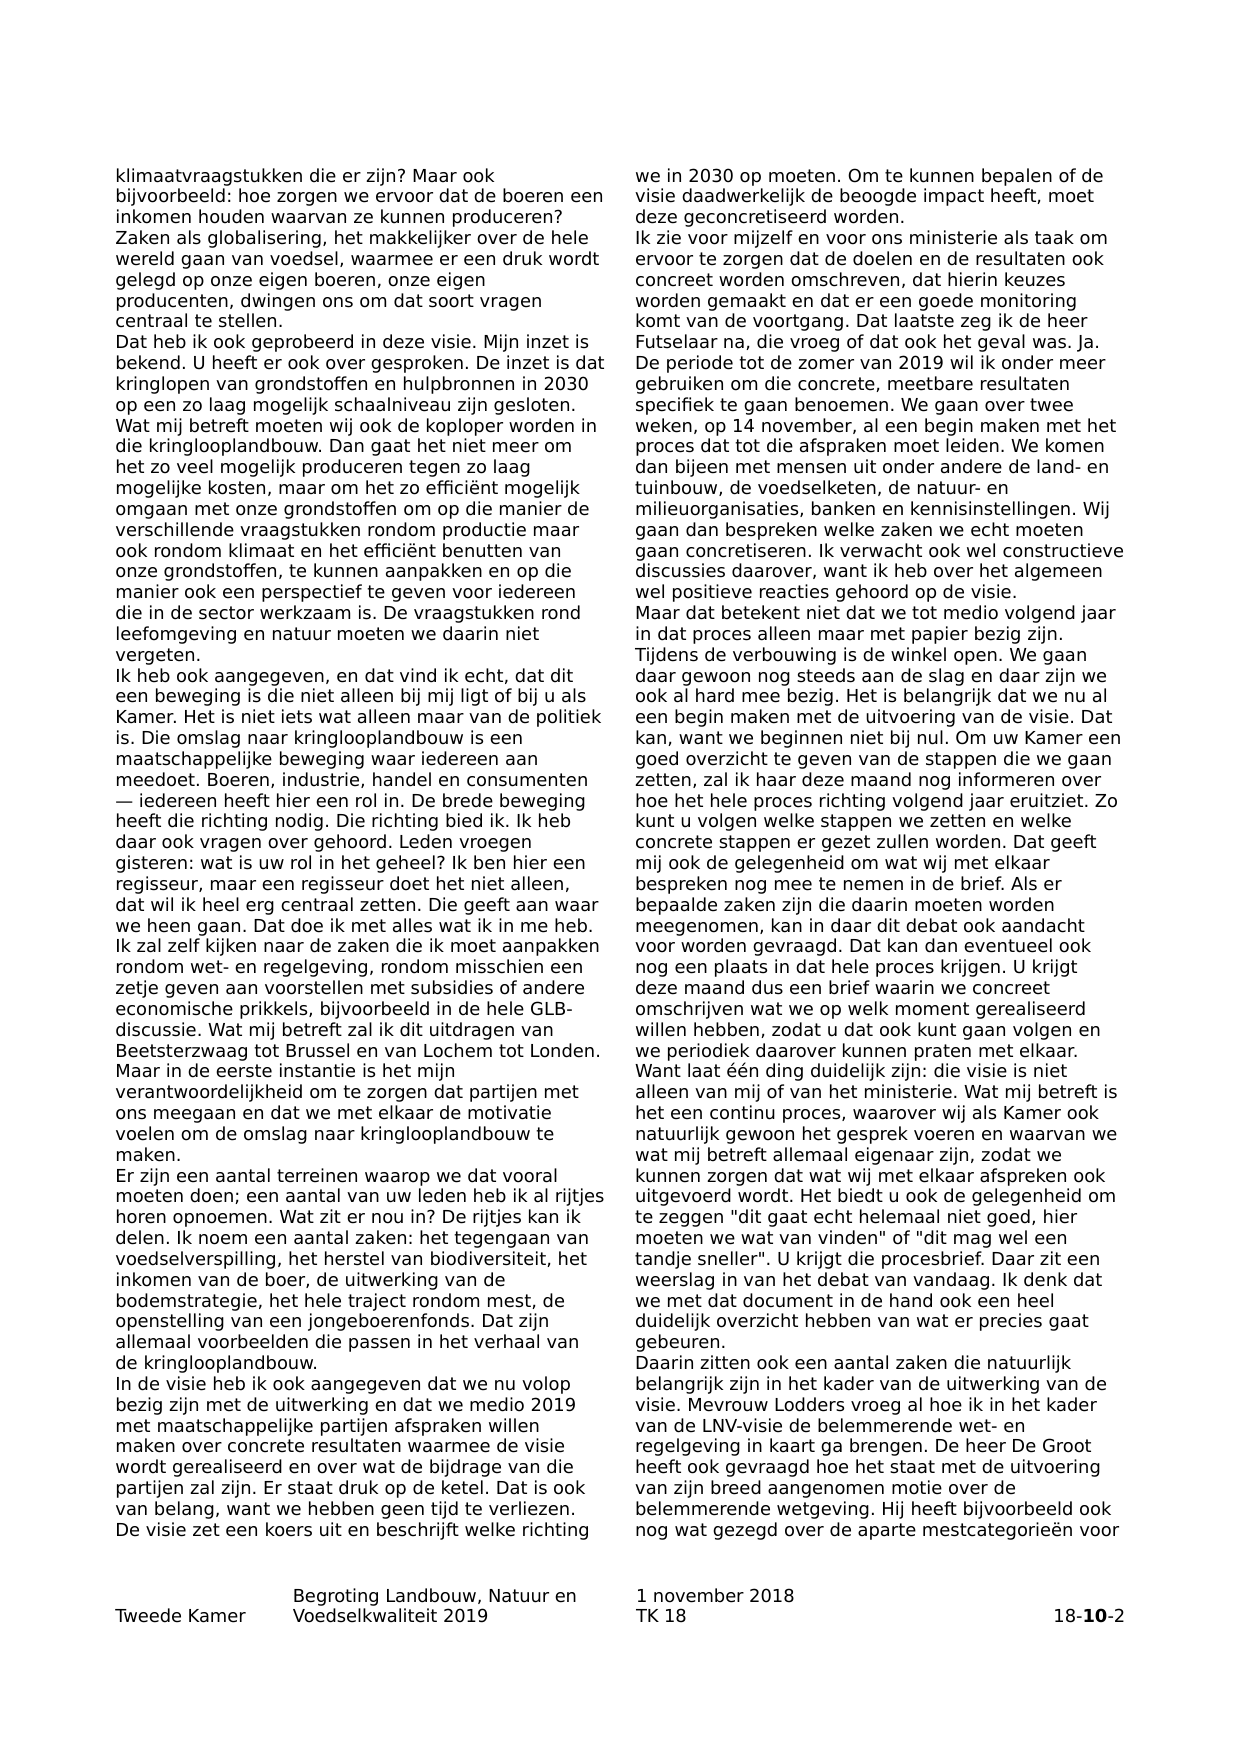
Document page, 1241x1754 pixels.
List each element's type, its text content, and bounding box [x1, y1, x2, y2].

text Er zijn een aantal terreinen waarop we dat vooral moeten doen; een aantal van uw leden heb ik al rijtjes horen opnoemen. Wat zit er nou in? De rijtjes kan ik delen. Ik noem een aantal zaken: het tegengaan van voedselverspilling, het herstel van biodiversiteit, het inkomen van de boer, de uitwerking van de bodemstrategie, het hele traject rondom mest, de openstelling van een jongeboerenfonds. Dat zijn allemaal voorbeelden die passen in het verhaal van de kringlooplandbouw. [115, 1165, 605, 1374]
text Ik zie voor mijzelf en voor ons ministerie als taak om ervoor te zorgen dat de doelen en de resultaten ook concreet worden omschreven, dat hierin keuzes worden gemaakt en dat er een goede monitoring komt van de voortgang. Dat laatste zeg ik de heer Futselaar na, die vroeg of dat ook het geval was. Ja. De periode tot de zomer van 2019 wil ik onder meer gebruiken om die concrete, meetbare resultaten specifiek te gaan benoemen. We gaan over twee weken, op 14 november, al een begin maken met het proces dat tot die afspraken moet leiden. We komen dan bijeen met mensen uit onder andere de land- en tuinbouw, de voedselketen, de natuur- en milieuorganisaties, banken en kennisinstellingen. Wij gaan dan bespreken welke zaken we echt moeten gaan concretiseren. Ik verwacht ook wel constructieve discussies daarover, want ik heb over het algemeen wel positieve reacties gehoord op de visie. [635, 228, 1125, 603]
text Ik heb ook aangegeven, en dat vind ik echt, dat dit een beweging is die niet alleen bij mij ligt of bij u als Kamer. Het is niet iets wat alleen maar van de politiek is. Die omslag naar kringlooplandbouw is een maatschappelijke beweging waar iedereen aan meedoet. Boeren, industrie, handel en consumenten — iedereen heeft hier een rol in. De brede beweging heeft die richting nodig. Die richting bied ik. Ik heb daar ook vragen over gehoord. Leden vroegen gisteren: wat is uw rol in het geheel? Ik ben hier een regisseur, maar een regisseur doet het niet alleen, dat wil ik heel erg centraal zetten. Die geeft aan waar we heen gaan. Dat doe ik met alles wat ik in me heb. Ik zal zelf kijken naar de zaken die ik moet aanpakken rondom wet- en regelgeving, rondom misschien een zetje geven aan voorstellen met subsidies of andere economische prikkels, bijvoorbeeld in de hele GLB-discussie. Wat mij betreft zal ik dit uitdragen van Beetsterzwaag tot Brussel en van Lochem tot Londen. Maar in de eerste instantie is het mijn verantwoordelijkheid om te zorgen dat partijen met ons meegaan en dat we met elkaar de motivatie voelen om de omslag naar kringlooplandbouw te maken. [115, 665, 605, 1165]
text Dat heb ik ook geprobeerd in deze visie. Mijn inzet is bekend. U heeft er ook over gesproken. De inzet is dat kringlopen van grondstoffen en hulpbronnen in 2030 op een zo laag mogelijk schaalniveau zijn gesloten. Wat mij betreft moeten wij ook de koploper worden in die kringlooplandbouw. Dan gaat het niet meer om het zo veel mogelijk produceren tegen zo laag mogelijke kosten, maar om het zo efficiënt mogelijk omgaan met onze grondstoffen om op die manier de verschillende vraagstukken rondom productie maar ook rondom klimaat en het efficiënt benutten van onze grondstoffen, te kunnen aanpakken en op die manier ook een perspectief te geven voor iedereen die in de sector werkzaam is. De vraagstukken rond leefomgeving en natuur moeten we daarin niet vergeten. [115, 332, 605, 665]
text we in 2030 op moeten. Om te kunnen bepalen of de visie daadwerkelijk de beoogde impact heeft, moet deze geconcretiseerd worden. [635, 165, 1125, 228]
text Daarin zitten ook een aantal zaken die natuurlijk belangrijk zijn in het kader van de uitwerking van de visie. Mevrouw Lodders vroeg al hoe ik in het kader van de LNV-visie de belemmerende wet- en regelgeving in kaart ga brengen. De heer De Groot heeft ook gevraagd hoe het staat met de uitvoering van zijn breed aangenomen motie over de belemmerende wetgeving. Hij heeft bijvoorbeeld ook nog wat gezegd over de aparte mestcategorieën voor [635, 1353, 1125, 1540]
text In de visie heb ik ook aangegeven dat we nu volop bezig zijn met de uitwerking en dat we medio 2019 met maatschappelijke partijen afspraken willen maken over concrete resultaten waarmee de visie wordt gerealiseerd en over wat de bijdrage van die partijen zal zijn. Er staat druk op de ketel. Dat is ook van belang, want we hebben geen tijd te verliezen. De visie zet een koers uit en beschrijft welke richting [115, 1374, 605, 1540]
text Want laat één ding duidelijk zijn: die visie is niet alleen van mij of van het ministerie. Wat mij betreft is het een continu proces, waarover wij als Kamer ook natuurlijk gewoon het gesprek voeren en waarvan we wat mij betreft allemaal eigenaar zijn, zodat we kunnen zorgen dat wat wij met elkaar afspreken ook uitgevoerd wordt. Het biedt u ook de gelegenheid om te zeggen "dit gaat echt helemaal niet goed, hier moeten we wat van vinden" of "dit mag wel een tandje sneller". U krijgt die procesbrief. Daar zit een weerslag in van het debat van vandaag. Ik denk dat we met dat document in de hand ook een heel duidelijk overzicht hebben van wat er precies gaat gebeuren. [635, 1061, 1125, 1353]
text klimaatvraagstukken die er zijn? Maar ook bijvoorbeeld: hoe zorgen we ervoor dat de boeren een inkomen houden waarvan ze kunnen produceren? Zaken als globalisering, het makkelijker over de hele wereld gaan van voedsel, waarmee er een druk wordt gelegd op onze eigen boeren, onze eigen producenten, dwingen ons om dat soort vragen centraal te stellen. [115, 165, 605, 332]
text Maar dat betekent niet dat we tot medio volgend jaar in dat proces alleen maar met papier bezig zijn. Tijdens de verbouwing is de winkel open. We gaan daar gewoon nog steeds aan de slag en daar zijn we ook al hard mee bezig. Het is belangrijk dat we nu al een begin maken met de uitvoering van de visie. Dat kan, want we beginnen niet bij nul. Om uw Kamer een goed overzicht te geven van de stappen die we gaan zetten, zal ik haar deze maand nog informeren over hoe het hele proces richting volgend jaar eruitziet. Zo kunt u volgen welke stappen we zetten en welke concrete stappen er gezet zullen worden. Dat geeft mij ook de gelegenheid om wat wij met elkaar bespreken nog mee te nemen in de brief. Als er bepaalde zaken zijn die daarin moeten worden meegenomen, kan in daar dit debat ook aandacht voor worden gevraagd. Dat kan dan eventueel ook nog een plaats in dat hele proces krijgen. U krijgt deze maand dus een brief waarin we concreet omschrijven wat we op welk moment gerealiseerd willen hebben, zodat u dat ook kunt gaan volgen en we periodiek daarover kunnen praten met elkaar. [635, 603, 1125, 1061]
